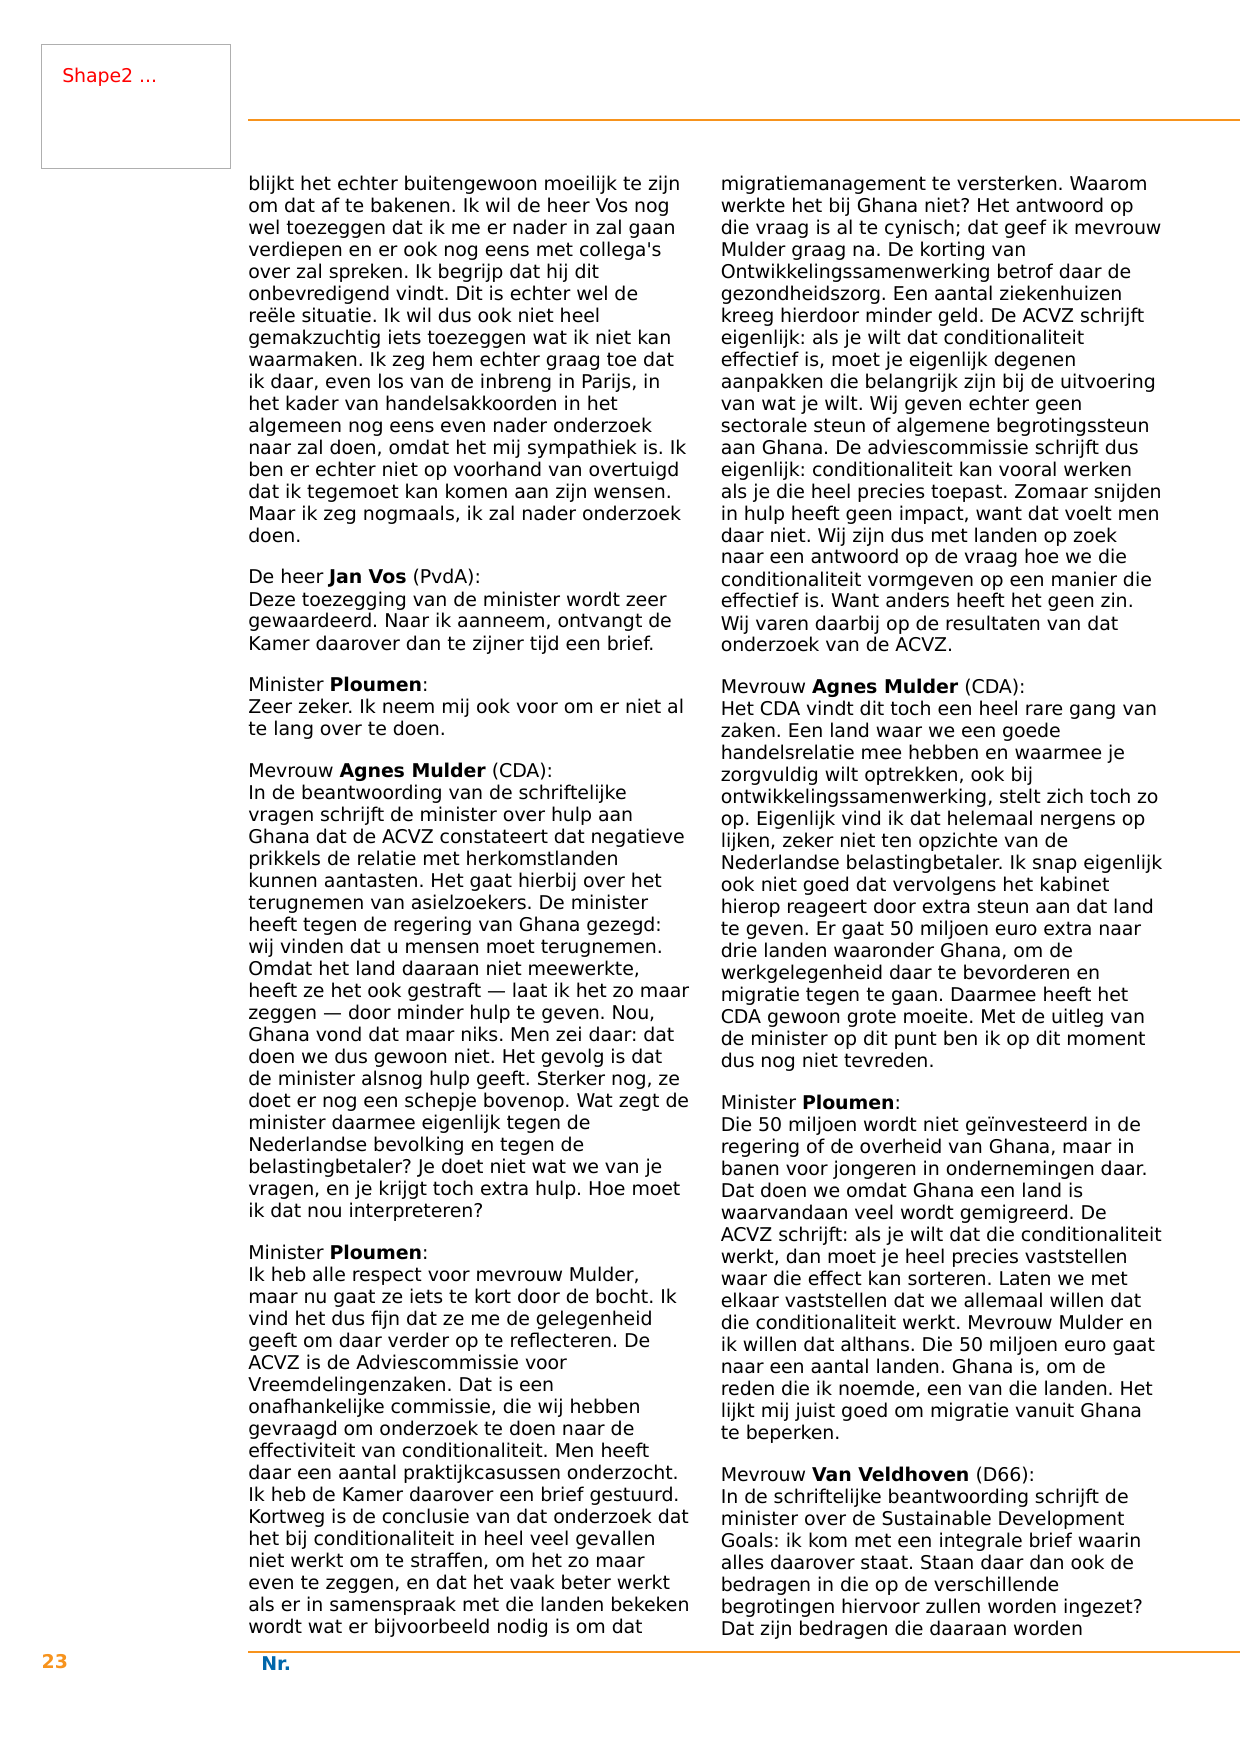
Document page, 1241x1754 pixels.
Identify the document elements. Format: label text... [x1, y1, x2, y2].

text blijkt het echter buitengewoon moeilijk te zijn om dat af te bakenen. Ik wil de heer Vos nog wel toezeggen dat ik me er nader in zal gaan verdiepen en er ook nog eens met collega's over zal spreken. Ik begrijp dat hij dit onbevredigend vindt. Dit is echter wel de reële situatie. Ik wil dus ook niet heel gemakzuchtig iets toezeggen wat ik niet kan waarmaken. Ik zeg hem echter graag toe dat ik daar, even los van de inbreng in Parijs, in het kader van handelsakkoorden in het algemeen nog eens even nader onderzoek naar zal doen, omdat het mij sympathiek is. Ik ben er echter niet op voorhand van overtuigd dat ik tegemoet kan komen aan zijn wensen. Maar ik zeg nogmaals, ik zal nader onderzoek doen. [248, 173, 691, 546]
text In de beantwoording van de schriftelijke vragen schrijft de minister over hulp aan Ghana dat de ACVZ constateert dat negatieve prikkels de relatie met herkomstlanden kunnen aantasten. Het gaat hierbij over het terugnemen van asielzoekers. De minister heeft tegen de regering van Ghana gezegd: wij vinden dat u mensen moet terugnemen. Omdat het land daaraan niet meewerkte, heeft ze het ook gestraft — laat ik het zo maar zeggen — door minder hulp te geven. Nou, Ghana vond dat maar niks. Men zei daar: dat doen we dus gewoon niet. Het gevolg is dat de minister alsnog hulp geeft. Sterker nog, ze doet er nog een schepje bovenop. Wat zegt de minister daarmee eigenlijk tegen de Nederlandse bevolking en tegen de belastingbetaler? Je doet niet wat we van je vragen, en je krijgt toch extra hulp. Hoe moet ik dat nou interpreteren? [248, 782, 691, 1222]
text Minister Ploumen: [721, 1092, 1163, 1114]
text Mevrouw Van Veldhoven (D66): [721, 1464, 1163, 1486]
text Mevrouw Agnes Mulder (CDA): [721, 676, 1163, 698]
text Het CDA vindt dit toch een heel rare gang van zaken. Een land waar we een goede handelsrelatie mee hebben en waarmee je zorgvuldig wilt optrekken, ook bij ontwikkelingssamenwerking, stelt zich toch zo op. Eigenlijk vind ik dat helemaal nergens op lijken, zeker niet ten opzichte van de Nederlandse belastingbetaler. Ik snap eigenlijk ook niet goed dat vervolgens het kabinet hierop reageert door extra steun aan dat land te geven. Er gaat 50 miljoen euro extra naar drie landen waaronder Ghana, om de werkgelegenheid daar te bevorderen en migratie tegen te gaan. Daarmee heeft het CDA gewoon grote moeite. Met de uitleg van de minister op dit punt ben ik op dit moment dus nog niet tevreden. [721, 698, 1163, 1072]
text Deze toezegging van de minister wordt zeer gewaardeerd. Naar ik aanneem, ontvangt de Kamer daarover dan te zijner tijd een brief. [248, 588, 691, 654]
text In de schriftelijke beantwoording schrijft de minister over de Sustainable Development Goals: ik kom met een integrale brief waarin alles daarover staat. Staan daar dan ook de bedragen in die op de verschillende begrotingen hiervoor zullen worden ingezet? Dat zijn bedragen die daaraan worden [721, 1486, 1163, 1639]
text Die 50 miljoen wordt niet geïnvesteerd in de regering of de overheid van Ghana, maar in banen voor jongeren in ondernemingen daar. Dat doen we omdat Ghana een land is waarvandaan veel wordt gemigreerd. De ACVZ schrijft: als je wilt dat die conditionaliteit werkt, dan moet je heel precies vaststellen waar die effect kan sorteren. Laten we met elkaar vaststellen dat we allemaal willen dat die conditionaliteit werkt. Mevrouw Mulder en ik willen dat althans. Die 50 miljoen euro gaat naar een aantal landen. Ghana is, om de reden die ik noemde, een van die landen. Het lijkt mij juist goed om migratie vanuit Ghana te beperken. [721, 1114, 1163, 1444]
text De heer Jan Vos (PvdA): [248, 566, 691, 588]
text Zeer zeker. Ik neem mij ook voor om er niet al te lang over te doen. [248, 696, 691, 740]
text Minister Ploumen: [248, 1242, 691, 1264]
text Minister Ploumen: [248, 674, 691, 696]
text Ik heb alle respect voor mevrouw Mulder, maar nu gaat ze iets te kort door de bocht. Ik vind het dus fijn dat ze me de gelegenheid geeft om daar verder op te reflecteren. De ACVZ is de Adviescommissie voor Vreemdelingenzaken. Dat is een onafhankelijke commissie, die wij hebben gevraagd om onderzoek te doen naar de effectiviteit van conditionaliteit. Men heeft daar een aantal praktijkcasussen onderzocht. Ik heb de Kamer daarover een brief gestuurd. Kortweg is de conclusie van dat onderzoek dat het bij conditionaliteit in heel veel gevallen niet werkt om te straffen, om het zo maar even te zeggen, en dat het vaak beter werkt als er in samenspraak met die landen bekeken wordt wat er bijvoorbeeld nodig is om dat [248, 1264, 691, 1637]
text migratiemanagement te versterken. Waarom werkte het bij Ghana niet? Het antwoord op die vraag is al te cynisch; dat geef ik mevrouw Mulder graag na. De korting van Ontwikkelingssamenwerking betrof daar de gezondheidszorg. Een aantal ziekenhuizen kreeg hierdoor minder geld. De ACVZ schrijft eigenlijk: als je wilt dat conditionaliteit effectief is, moet je eigenlijk degenen aanpakken die belangrijk zijn bij de uitvoering van wat je wilt. Wij geven echter geen sectorale steun of algemene begrotingssteun aan Ghana. De adviescommissie schrijft dus eigenlijk: conditionaliteit kan vooral werken als je die heel precies toepast. Zomaar snijden in hulp heeft geen impact, want dat voelt men daar niet. Wij zijn dus met landen op zoek naar een antwoord op de vraag hoe we die conditionaliteit vormgeven op een manier die effectief is. Want anders heeft het geen zin. Wij varen daarbij op de resultaten van dat onderzoek van de ACVZ. [721, 173, 1163, 656]
text Mevrouw Agnes Mulder (CDA): [248, 760, 691, 782]
